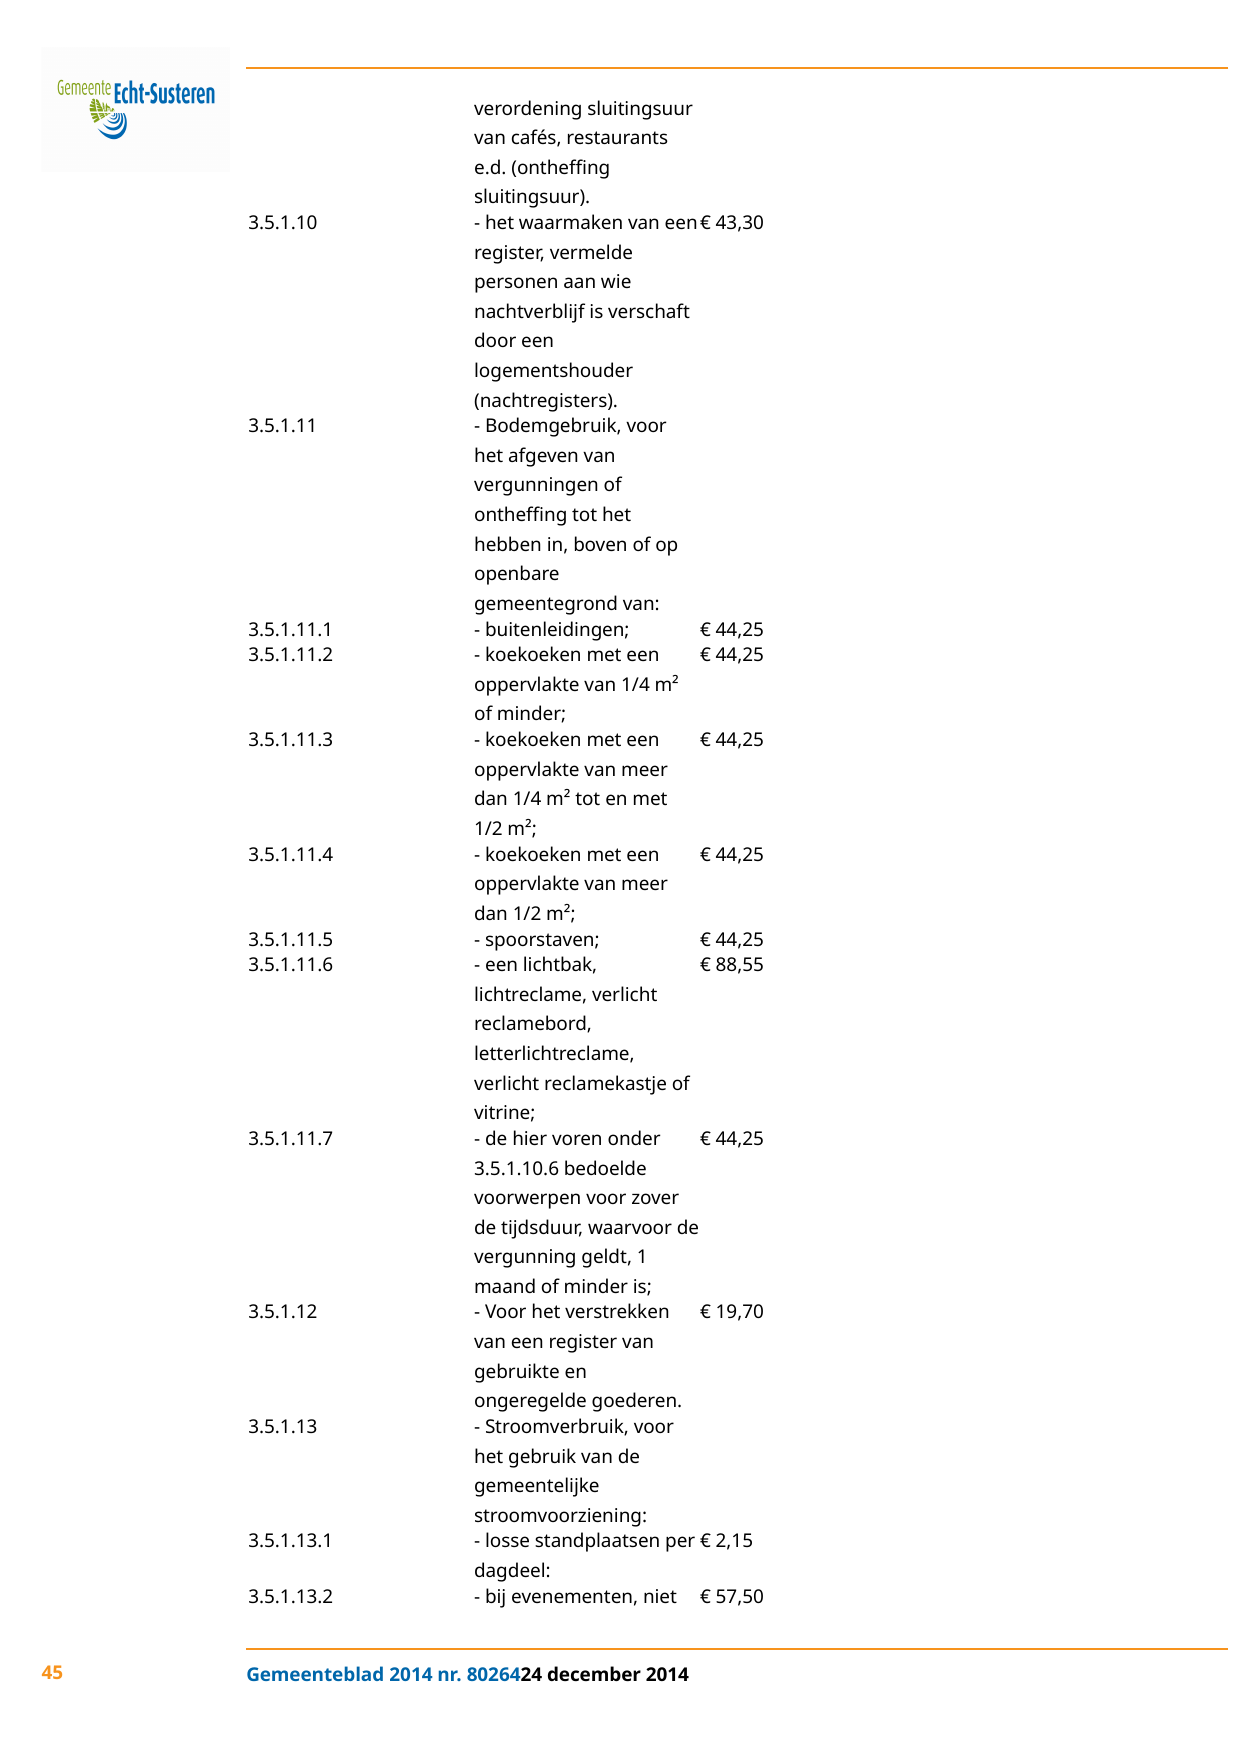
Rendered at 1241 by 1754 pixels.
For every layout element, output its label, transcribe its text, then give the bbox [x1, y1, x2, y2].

table_cell [926, 1583, 1152, 1609]
table_cell [700, 1413, 926, 1528]
table_cell € 88,55 [700, 951, 926, 1125]
table_cell 3.5.1.13 [248, 1413, 474, 1528]
table_cell - bij evenementen, niet [474, 1583, 700, 1609]
table_cell - de hier voren onder 3.5.1.10.6 bedoelde voorwerpen voor zover de tijdsduur, waarvoor de vergunning geldt, 1 maand of minder is; [474, 1125, 700, 1299]
table_cell [926, 209, 1152, 412]
table_cell [926, 413, 1152, 616]
table_cell - een lichtbak, lichtreclame, verlicht reclamebord, letterlichtreclame, verlicht reclamekastje of vitrine; [474, 951, 700, 1125]
table_cell [926, 641, 1152, 726]
table_cell 3.5.1.11.6 [248, 951, 474, 1125]
table_cell - Voor het verstrekken van een register van gebruikte en ongeregelde goederen. [474, 1299, 700, 1413]
table_cell - Stroomverbruik, voor het gebruik van de gemeentelijke stroomvoorziening: [474, 1413, 700, 1528]
table_cell [700, 95, 926, 209]
table_cell 3.5.1.11 [248, 413, 474, 616]
table_cell 3.5.1.11.7 [248, 1125, 474, 1299]
table_cell € 44,25 [700, 841, 926, 926]
table_cell [926, 95, 1152, 209]
table_cell € 2,15 [700, 1528, 926, 1583]
table_cell [926, 926, 1152, 951]
table_cell - koekoeken met een oppervlakte van meer dan 1/2 m²; [474, 841, 700, 926]
table_cell - losse standplaatsen per dagdeel: [474, 1528, 700, 1583]
table_cell € 44,25 [700, 616, 926, 641]
table_cell - koekoeken met een oppervlakte van meer dan 1/4 m² tot en met 1/2 m²; [474, 726, 700, 841]
table_cell - koekoeken met een oppervlakte van 1/4 m² of minder; [474, 641, 700, 726]
table_cell - Bodemgebruik, voor het afgeven van vergunningen of ontheffing tot het hebben in, boven of op openbare gemeentegrond van: [474, 413, 700, 616]
table_cell - het waarmaken van een register, vermelde personen aan wie nachtverblijf is verschaft door een logementshouder (nachtregisters). [474, 209, 700, 412]
table_cell [926, 616, 1152, 641]
table_cell [926, 1299, 1152, 1413]
table_cell 3.5.1.11.1 [248, 616, 474, 641]
table_cell € 43,30 [700, 209, 926, 412]
table_cell [926, 726, 1152, 841]
table_cell [926, 1125, 1152, 1299]
table_cell [926, 1413, 1152, 1528]
table_cell 3.5.1.11.2 [248, 641, 474, 726]
table_cell 3.5.1.13.2 [248, 1583, 474, 1609]
table_cell [700, 413, 926, 616]
table_cell € 19,70 [700, 1299, 926, 1413]
picture [41, 47, 231, 172]
table_cell [248, 95, 474, 209]
table_cell - spoorstaven; [474, 926, 700, 951]
table_cell € 57,50 [700, 1583, 926, 1609]
table_cell € 44,25 [700, 726, 926, 841]
table_cell 3.5.1.12 [248, 1299, 474, 1413]
table_cell € 44,25 [700, 926, 926, 951]
table_cell verordening sluitingsuur van cafés, restaurants e.d. (ontheffing sluitingsuur). [474, 95, 700, 209]
table_cell 3.5.1.10 [248, 209, 474, 412]
table_cell [926, 841, 1152, 926]
table_cell - buitenleidingen; [474, 616, 700, 641]
table_cell 3.5.1.11.3 [248, 726, 474, 841]
table_cell 3.5.1.13.1 [248, 1528, 474, 1583]
table_cell 3.5.1.11.5 [248, 926, 474, 951]
table_cell 3.5.1.11.4 [248, 841, 474, 926]
table_cell [926, 951, 1152, 1125]
table_cell € 44,25 [700, 1125, 926, 1299]
table_cell € 44,25 [700, 641, 926, 726]
table_cell [926, 1528, 1152, 1583]
